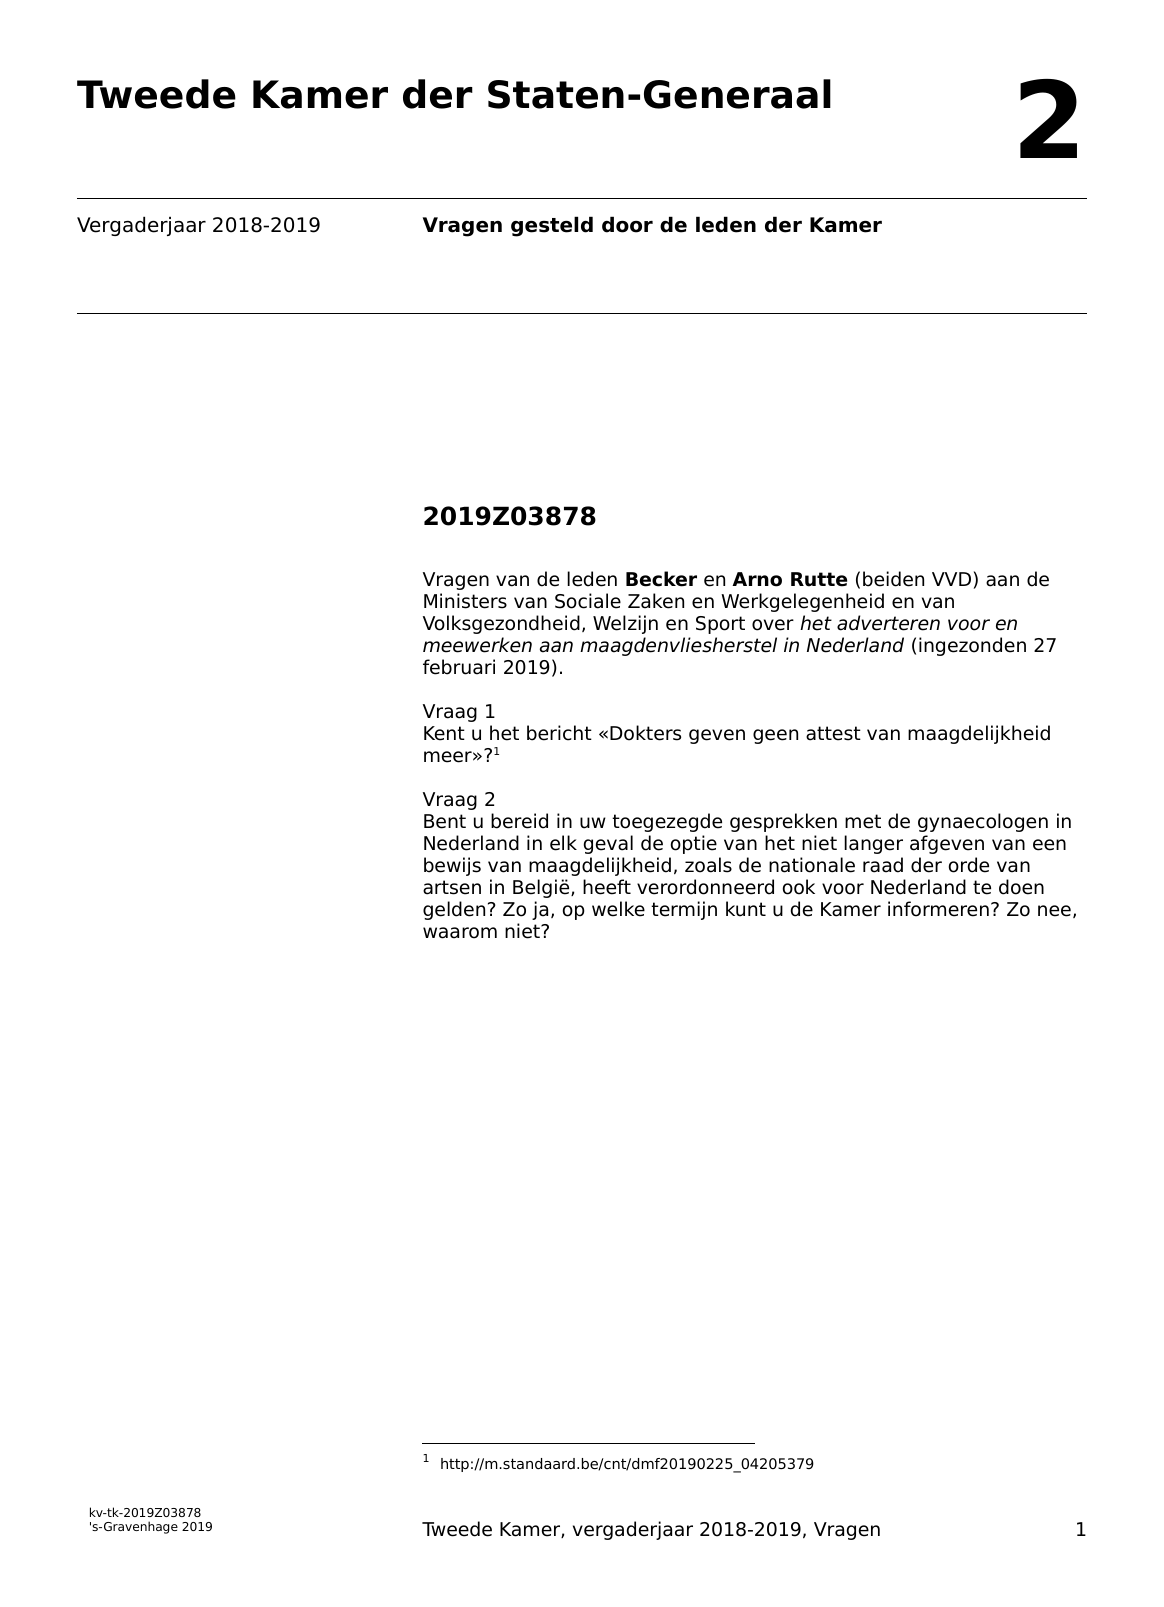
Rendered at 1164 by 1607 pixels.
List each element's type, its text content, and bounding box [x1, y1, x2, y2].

text Vragen van de leden Becker en Arno Rutte (beiden VVD) aan de Ministers van Sociale Zaken en Werkgelegenheid en van Volksgezondheid, Welzijn en Sport over het adverteren voor en meewerken aan maagdenvliesherstel in Nederland (ingezonden 27 februari 2019). [422, 569, 1087, 679]
text Bent u bereid in uw toegezegde gesprekken met de gynaecologen in Nederland in elk geval de optie van het niet langer afgeven van een bewijs van maagdelijkheid, zoals de nationale raad der orde van artsen in België, heeft verordonneerd ook voor Nederland te doen gelden? Zo ja, op welke termijn kunt u de Kamer informeren? Zo nee, waarom niet? [422, 811, 1087, 943]
text http://m.standaard.be/cnt/dmf20190225_04205379 [422, 1452, 1087, 1474]
text 's-Gravenhage 2019 [88, 1520, 323, 1534]
table_header 2 [886, 59, 1087, 198]
text Vraag 2 [422, 789, 1087, 811]
table_cell Vragen gesteld door de leden der Kamer [422, 199, 1087, 313]
text Vraag 1 [422, 701, 1087, 723]
text 2019Z03878 [422, 502, 1087, 531]
text kv-tk-2019Z03878 [88, 1506, 323, 1520]
table_cell Vergaderjaar 2018-2019 [77, 199, 422, 313]
text Kent u het bericht «Dokters geven geen attest van maagdelijkheid meer»? [422, 723, 1087, 767]
table_header Tweede Kamer der Staten-Generaal [77, 59, 886, 198]
